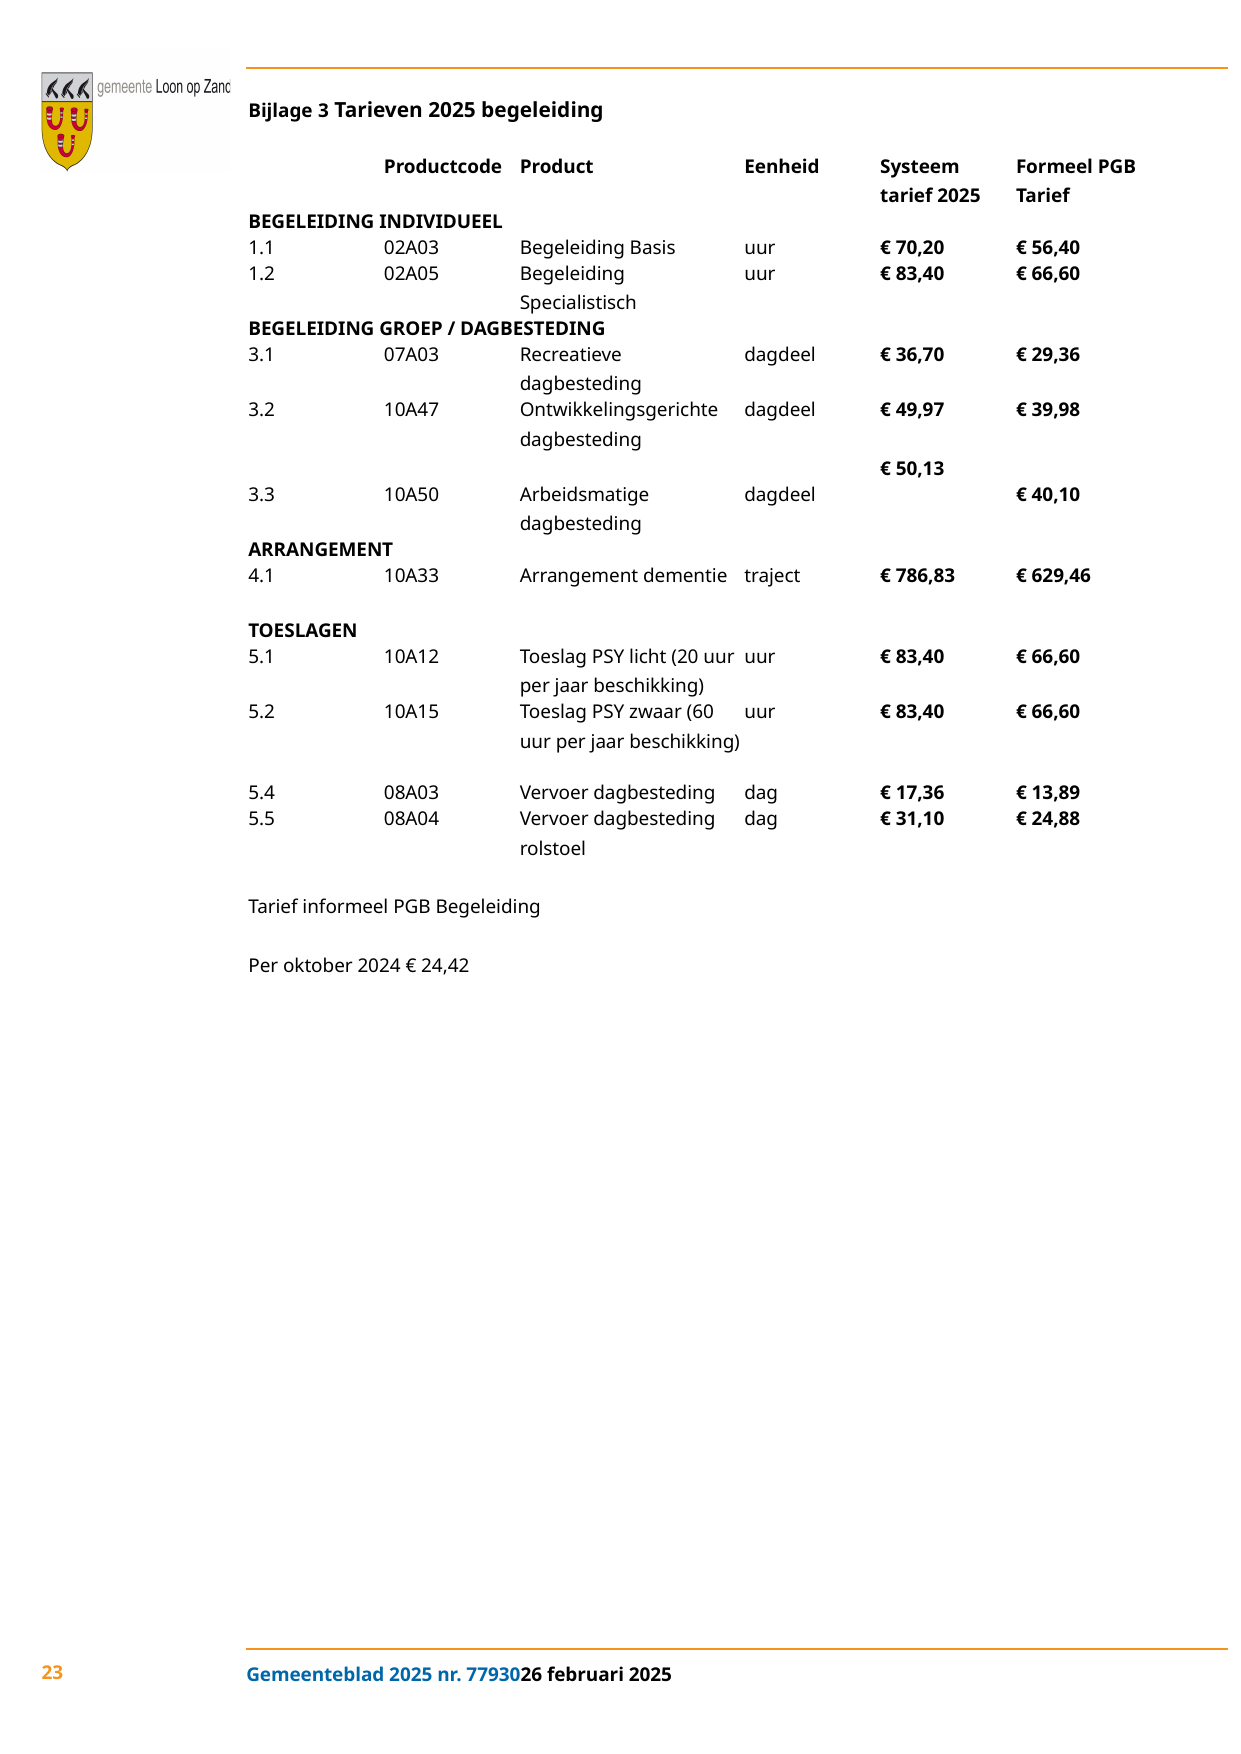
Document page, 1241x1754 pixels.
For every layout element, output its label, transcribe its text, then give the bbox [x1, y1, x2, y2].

table_cell € 31,10 [880, 805, 1016, 861]
table_cell uur [744, 260, 880, 315]
table_cell [1016, 536, 1152, 562]
table_cell Vervoer dagbesteding rolstoel [520, 805, 744, 861]
table_cell dagdeel [744, 481, 880, 536]
table_cell 5.1 [248, 643, 384, 698]
table_cell € 66,60 [1016, 260, 1152, 315]
table_cell 02A03 [384, 234, 519, 260]
table_cell € 66,60 [1016, 699, 1152, 754]
table_header Productcode [384, 153, 519, 208]
table_cell Toeslag PSY zwaar (60 uur per jaar beschikking) [520, 699, 744, 754]
table_cell 5.4 [248, 780, 384, 805]
table_cell € 56,40 [1016, 234, 1152, 260]
text Tarief informeel PGB Begeleiding [248, 893, 1152, 919]
table_cell € 83,40 [880, 260, 1016, 315]
table_cell uur [744, 643, 880, 698]
table_cell Begeleiding Basis [520, 234, 744, 260]
table_cell [520, 754, 744, 779]
table_cell [880, 618, 1016, 643]
table_cell 5.2 [248, 699, 384, 754]
table_cell TOESLAGEN [248, 618, 880, 643]
table_cell 4.1 [248, 562, 384, 617]
table_cell [384, 754, 519, 779]
table_cell 3.1 [248, 341, 384, 396]
text Bijlage 3 Tarieven 2025 begeleiding [248, 95, 1152, 123]
table_cell € 70,20 [880, 234, 1016, 260]
table_cell Begeleiding Specialistisch [520, 260, 744, 315]
table_cell [1016, 618, 1152, 643]
table_header Formeel PGB Tarief [1016, 153, 1152, 208]
table_cell Arbeidsmatige dagbesteding [520, 481, 744, 536]
table_cell [1016, 208, 1152, 234]
table_cell 1.2 [248, 260, 384, 315]
table_cell € 13,89 [1016, 780, 1152, 805]
table_cell 02A05 [384, 260, 519, 315]
table_header Systeem tarief 2025 [880, 153, 1016, 208]
table_cell € 24,88 [1016, 805, 1152, 861]
table_cell ARRANGEMENT [248, 536, 880, 562]
table_cell [880, 208, 1016, 234]
text Per oktober 2024 € 24,42 [248, 952, 1152, 978]
picture [41, 47, 231, 172]
table_cell 3.2 [248, 396, 384, 481]
table_cell 10A47 [384, 396, 519, 481]
table_cell 10A15 [384, 699, 519, 754]
table_cell 10A33 [384, 562, 519, 617]
table_cell dag [744, 805, 880, 861]
table_cell dagdeel [744, 396, 880, 481]
table_cell uur [744, 699, 880, 754]
table_cell BEGELEIDING INDIVIDUEEL [248, 208, 880, 234]
table_cell € 29,36 [1016, 341, 1152, 396]
table_cell [248, 754, 384, 779]
table_cell 10A12 [384, 643, 519, 698]
table_cell Ontwikkelingsgerichte dagbesteding [520, 396, 744, 481]
table_cell [880, 481, 1016, 536]
table_cell [1016, 315, 1152, 341]
table_cell Arrangement dementie [520, 562, 744, 617]
table_cell BEGELEIDING GROEP / DAGBESTEDING [248, 315, 880, 341]
table_cell 1.1 [248, 234, 384, 260]
table_cell Vervoer dagbesteding [520, 780, 744, 805]
table_cell € 629,46 [1016, 562, 1152, 617]
table_cell € 17,36 [880, 780, 1016, 805]
table_cell € 39,98 [1016, 396, 1152, 481]
table_header [248, 153, 384, 208]
table_cell [880, 315, 1016, 341]
table_cell 08A03 [384, 780, 519, 805]
table_cell 07A03 [384, 341, 519, 396]
table_cell uur [744, 234, 880, 260]
table_cell € 83,40 [880, 643, 1016, 698]
table_cell [1016, 754, 1152, 779]
table_cell € 40,10 [1016, 481, 1152, 536]
table_cell 5.5 [248, 805, 384, 861]
table_cell € 49,97 € 50,13 [880, 396, 1016, 481]
table_cell [880, 754, 1016, 779]
table_cell Recreatieve dagbesteding [520, 341, 744, 396]
table_cell dag [744, 780, 880, 805]
table_cell [744, 754, 880, 779]
table_cell € 83,40 [880, 699, 1016, 754]
table_cell 3.3 [248, 481, 384, 536]
table_cell [880, 536, 1016, 562]
table_cell € 786,83 [880, 562, 1016, 617]
table_cell dagdeel [744, 341, 880, 396]
table_cell € 36,70 [880, 341, 1016, 396]
table_header Eenheid [744, 153, 880, 208]
table_cell 10A50 [384, 481, 519, 536]
table_cell 08A04 [384, 805, 519, 861]
table_header Product [520, 153, 744, 208]
table_cell Toeslag PSY licht (20 uur per jaar beschikking) [520, 643, 744, 698]
table_cell € 66,60 [1016, 643, 1152, 698]
table_cell traject [744, 562, 880, 617]
